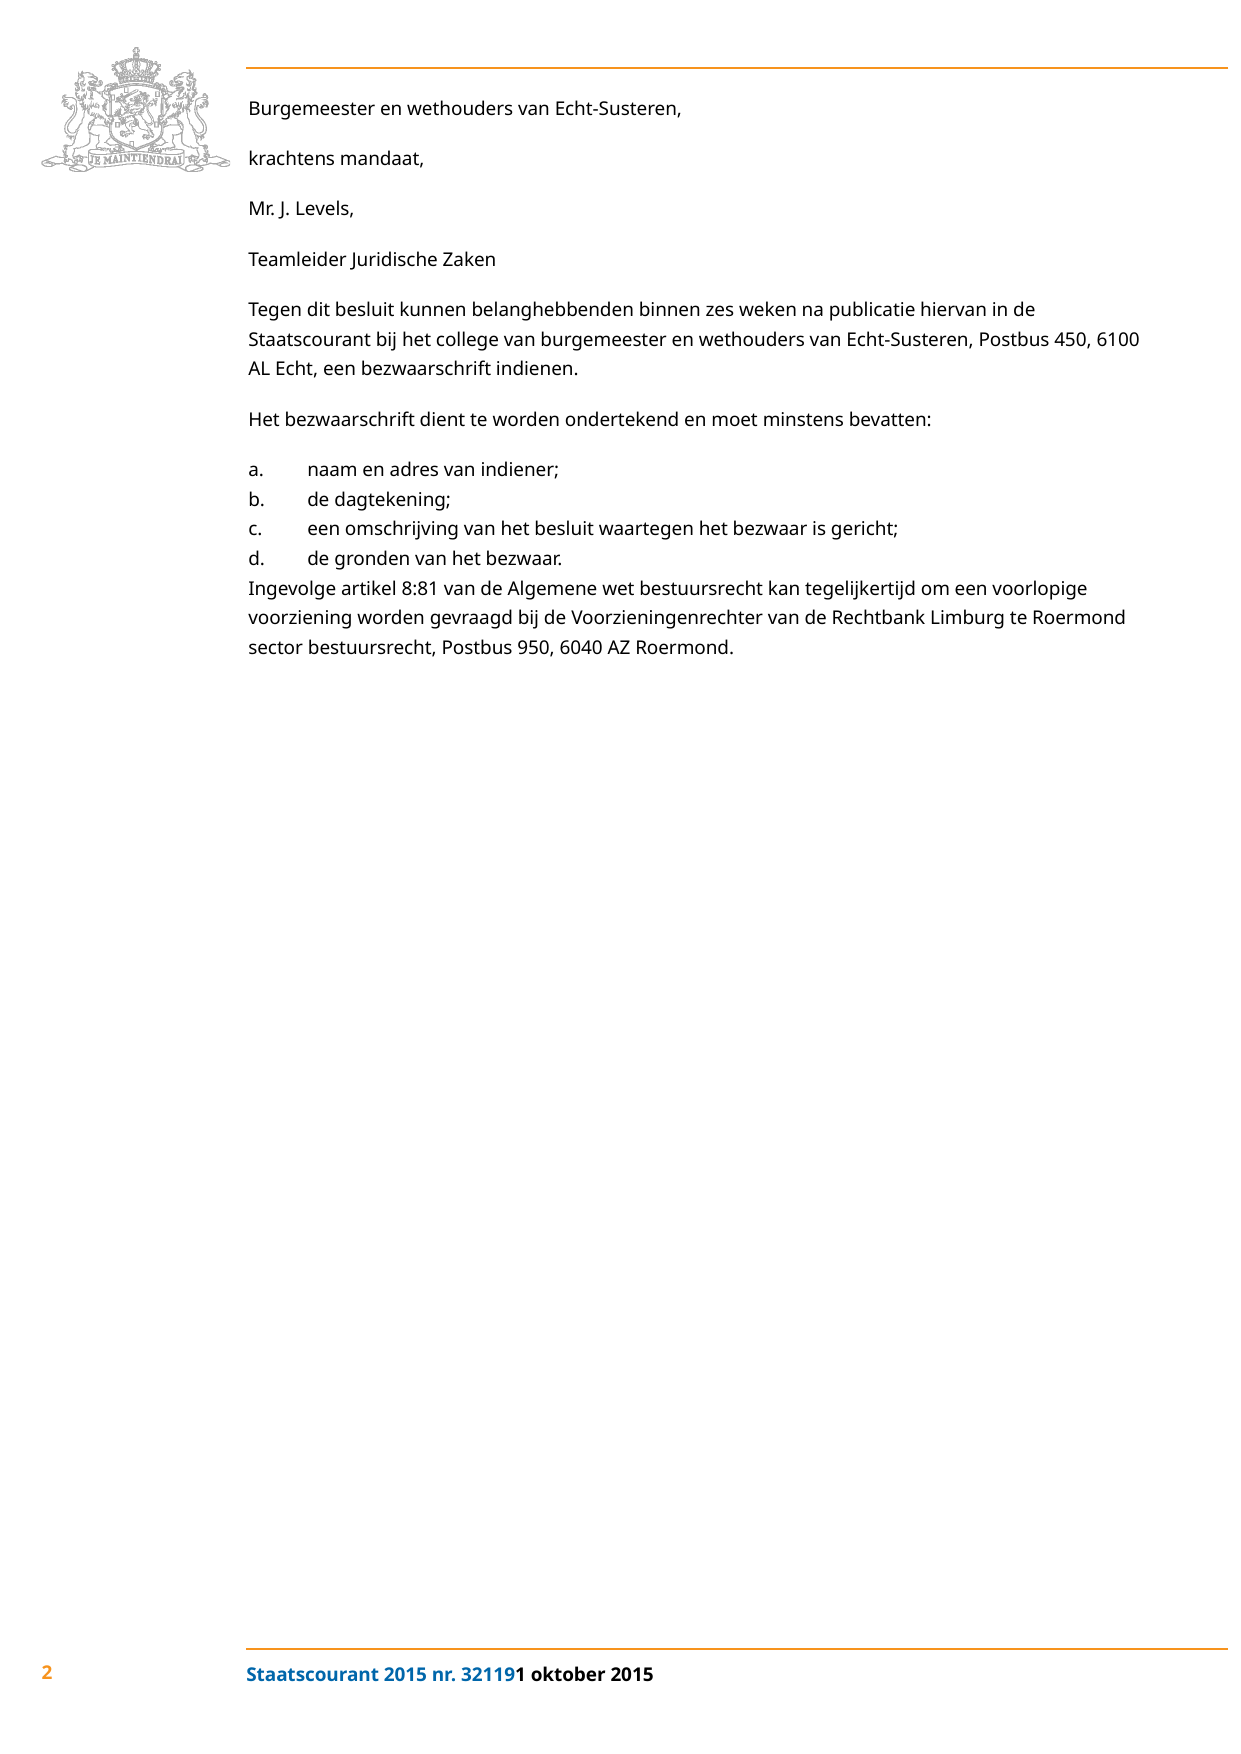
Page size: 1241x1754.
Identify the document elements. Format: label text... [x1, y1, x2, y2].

text Teamleider Juridische Zaken [248, 246, 1152, 272]
list naam en adres van indiener; [248, 456, 1152, 482]
text Ingevolge artikel 8:81 van de Algemene wet bestuursrecht kan tegelijkertijd om een voorlopige voorziening worden gevraagd bij de Voorzieningenrechter van de Rechtbank Limburg te Roermond sector bestuursrecht, Postbus 950, 6040 AZ Roermond. [248, 575, 1152, 660]
list de dagtekening; [248, 486, 1152, 512]
text Burgemeester en wethouders van Echt-Susteren, [248, 95, 1152, 121]
text Tegen dit besluit kunnen belanghebbenden binnen zes weken na publicatie hiervan in de Staatscourant bij het college van burgemeester en wethouders van Echt-Susteren, Postbus 450, 6100 AL Echt, een bezwaarschrift indienen. [248, 296, 1152, 381]
picture [41, 47, 231, 172]
text Het bezwaarschrift dient te worden ondertekend en moet minstens bevatten: [248, 406, 1152, 432]
text krachtens mandaat, [248, 145, 1152, 171]
list een omschrijving van het besluit waartegen het bezwaar is gericht; [248, 516, 1152, 541]
text Mr. J. Levels, [248, 196, 1152, 221]
list de gronden van het bezwaar. [248, 545, 1152, 571]
